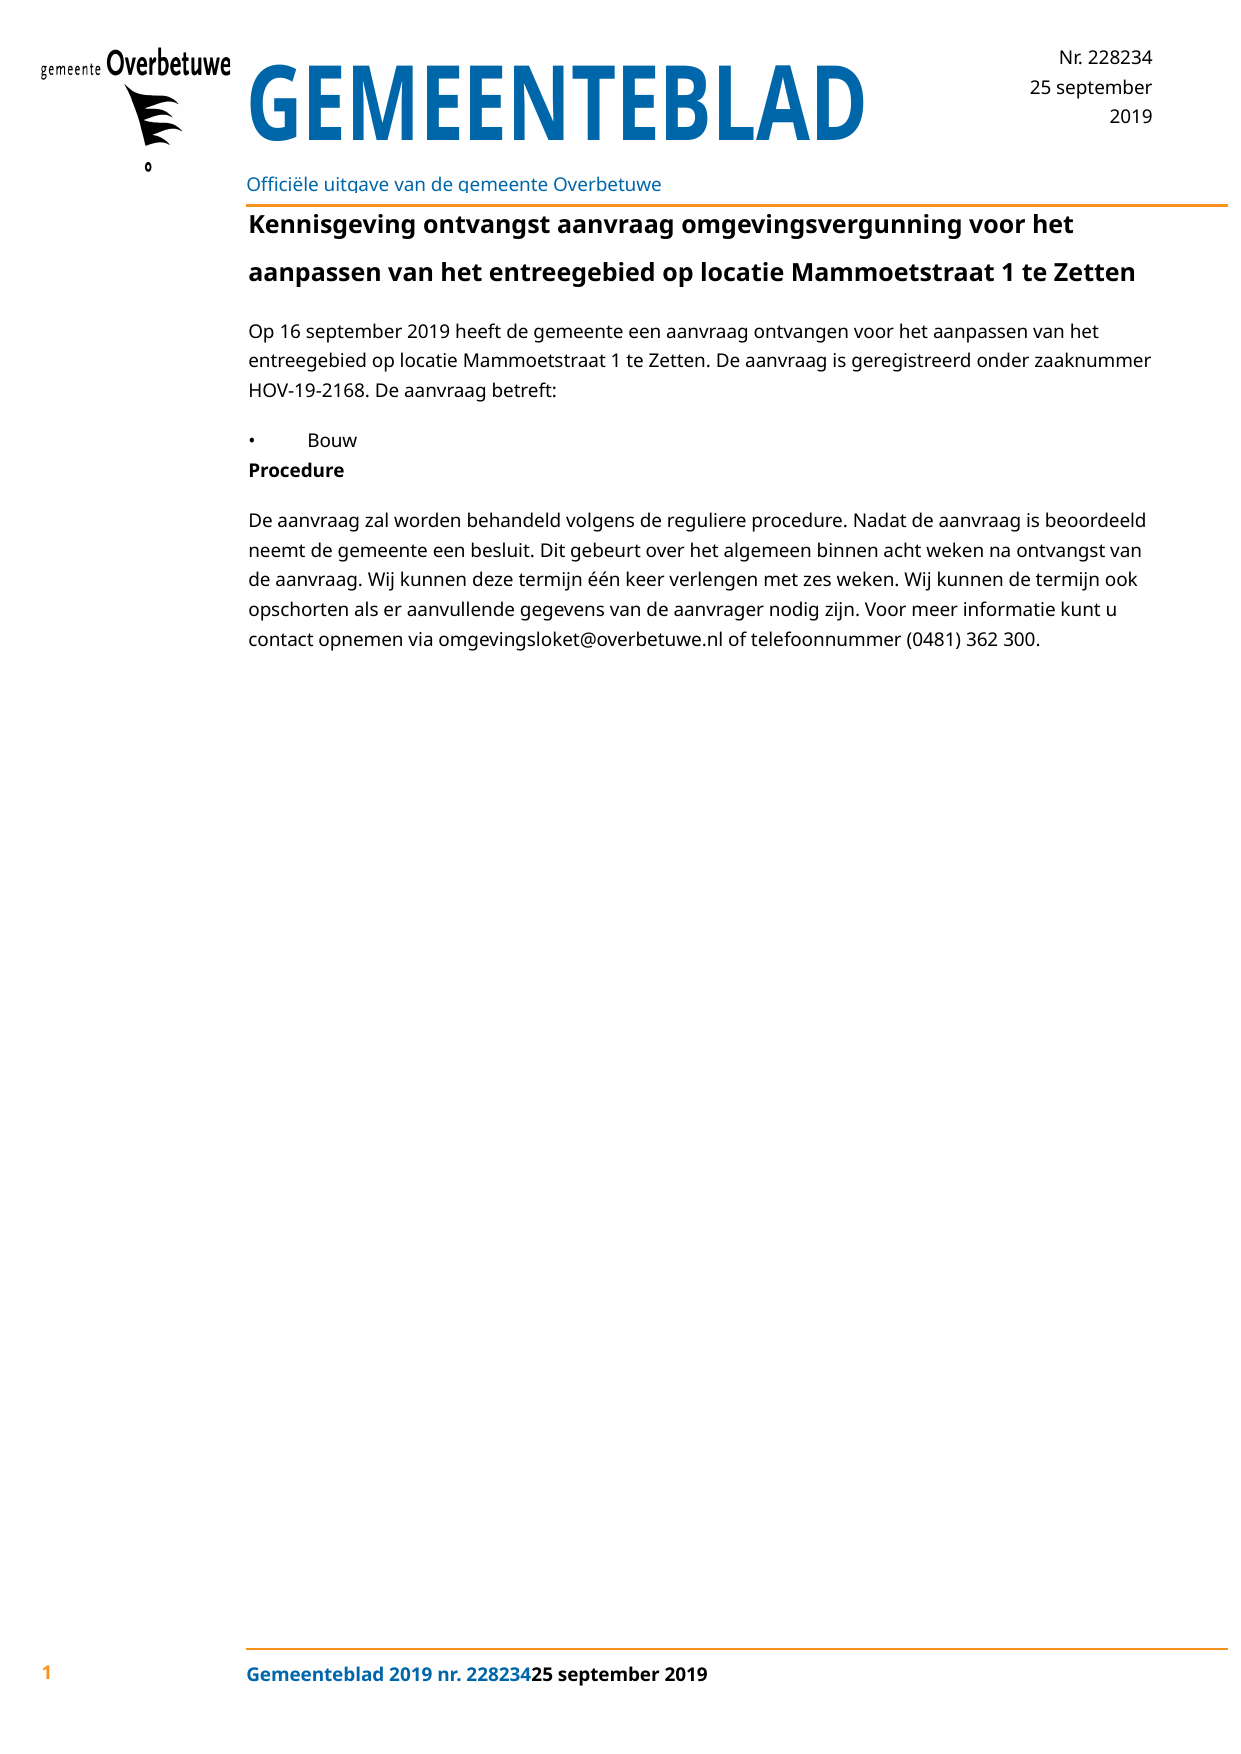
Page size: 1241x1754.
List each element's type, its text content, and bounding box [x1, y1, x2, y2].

list Bouw [248, 427, 1152, 453]
text Op 16 september 2019 heeft de gemeente een aanvraag ontvangen voor het aanpassen van het entreegebied op locatie Mammoetstraat 1 te Zetten. De aanvraag is geregistreerd onder zaaknummer HOV-19-2168. De aanvraag betreft: [248, 318, 1152, 403]
text Kennisgeving ontvangst aanvraag omgevingsvergunning voor het aanpassen van het entreegebied op locatie Mammoetstraat 1 te Zetten [248, 207, 1152, 288]
text De aanvraag zal worden behandeld volgens de reguliere procedure. Nadat de aanvraag is beoordeeld neemt de gemeente een besluit. Dit gebeurt over het algemeen binnen acht weken na ontvangst van de aanvraag. Wij kunnen deze termijn één keer verlengen met zes weken. Wij kunnen de termijn ook opschorten als er aanvullende gegevens van de aanvrager nodig zijn. Voor meer informatie kunt u contact opnemen via omgevingsloket@overbetuwe.nl of telefoonnummer (0481) 362 300. [248, 507, 1152, 652]
picture [41, 47, 231, 172]
text Procedure [248, 457, 1152, 483]
